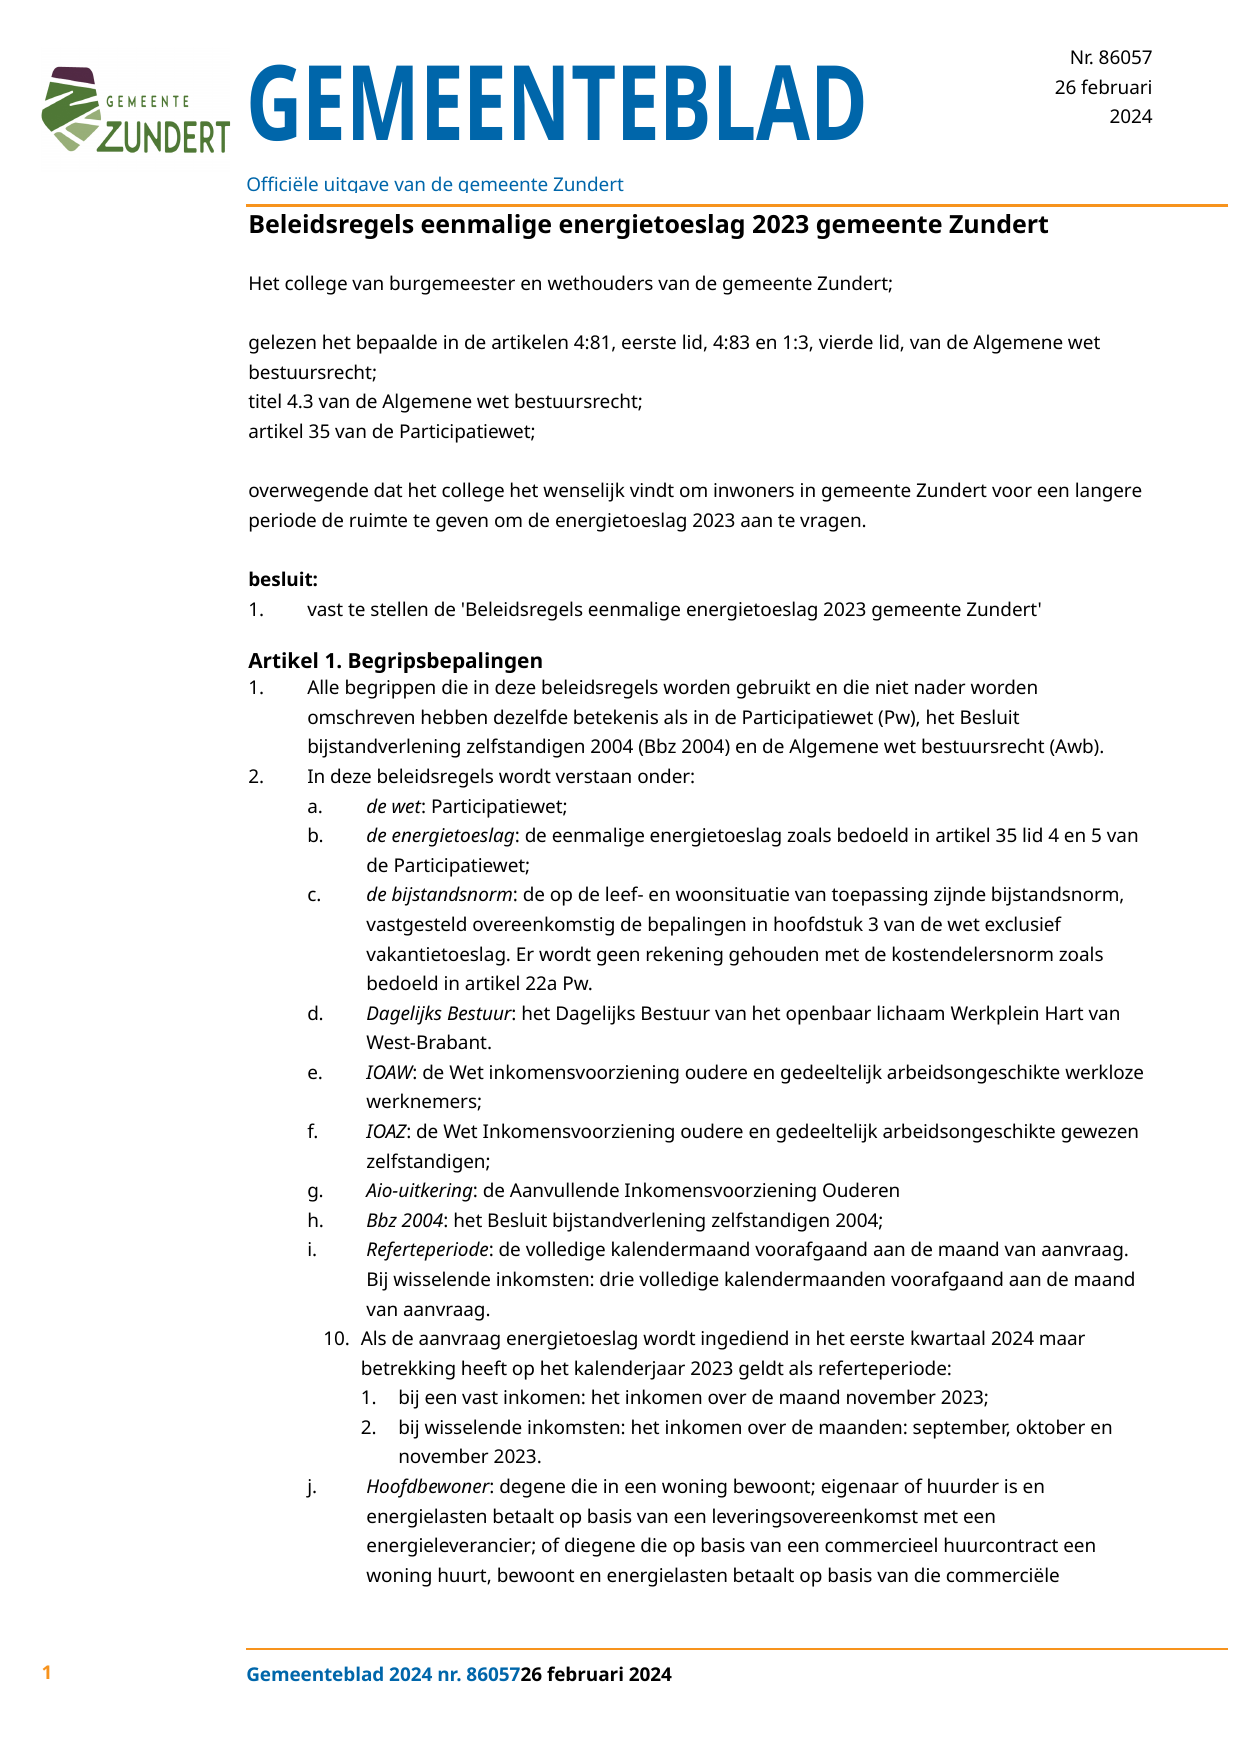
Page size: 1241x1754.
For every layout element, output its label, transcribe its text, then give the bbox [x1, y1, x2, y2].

list Aio-uitkering: de Aanvullende Inkomensvoorziening Ouderen [307, 1177, 1152, 1203]
picture [41, 47, 231, 172]
list bij wisselende inkomsten: het inkomen over de maanden: september, oktober en november 2023. [361, 1414, 1152, 1469]
list In deze beleidsregels wordt verstaan onder: [248, 763, 1152, 789]
list Referteperiode: de volledige kalendermaand voorafgaand aan de maand van aanvraag. Bij wisselende inkomsten: drie volledige kalendermaanden voorafgaand aan de maand van aanvraag. [307, 1237, 1152, 1322]
text Beleidsregels eenmalige energietoeslag 2023 gemeente Zundert [248, 207, 1152, 241]
text gelezen het bepaalde in de artikelen 4:81, eerste lid, 4:83 en 1:3, vierde lid, van de Algemene wet bestuursrecht; [248, 329, 1152, 385]
list vast te stellen de 'Beleidsregels eenmalige energietoeslag 2023 gemeente Zundert' [248, 596, 1152, 621]
text Artikel 1. Begripsbepalingen [248, 646, 1152, 674]
list de bijstandsnorm: de op de leef- en woonsituatie van toepassing zijnde bijstandsnorm, vastgesteld overeenkomstig de bepalingen in hoofdstuk 3 van de wet exclusief vakantietoeslag. Er wordt geen rekening gehouden met de kostendelersnorm zoals bedoeld in artikel 22a Pw. [307, 882, 1152, 996]
list Alle begrippen die in deze beleidsregels worden gebruikt en die niet nader worden omschreven hebben dezelfde betekenis als in de Participatiewet (Pw), het Besluit bijstandverlening zelfstandigen 2004 (Bbz 2004) en de Algemene wet bestuursrecht (Awb). [248, 674, 1152, 759]
text besluit: [248, 566, 1152, 592]
text Het college van burgemeester en wethouders van de gemeente Zundert; [248, 270, 1152, 296]
list de wet: Participatiewet; [307, 793, 1152, 819]
text overwegende dat het college het wenselijk vindt om inwoners in gemeente Zundert voor een langere periode de ruimte te geven om de energietoeslag 2023 aan te vragen. [248, 477, 1152, 533]
list IOAZ: de Wet Inkomensvoorziening oudere en gedeeltelijk arbeidsongeschikte gewezen zelfstandigen; [307, 1118, 1152, 1174]
text artikel 35 van de Participatiewet; [248, 418, 1152, 444]
text titel 4.3 van de Algemene wet bestuursrecht; [248, 389, 1152, 414]
list de energietoeslag: de eenmalige energietoeslag zoals bedoeld in artikel 35 lid 4 en 5 van de Participatiewet; [307, 822, 1152, 878]
list Als de aanvraag energietoeslag wordt ingediend in het eerste kwartaal 2024 maar betrekking heeft op het kalenderjaar 2023 geldt als referteperiode: [323, 1325, 1152, 1381]
list Dagelijks Bestuur: het Dagelijks Bestuur van het openbaar lichaam Werkplein Hart van West-Brabant. [307, 1000, 1152, 1055]
list Bbz 2004: het Besluit bijstandverlening zelfstandigen 2004; [307, 1207, 1152, 1233]
list IOAW: de Wet inkomensvoorziening oudere en gedeeltelijk arbeidsongeschikte werkloze werknemers; [307, 1059, 1152, 1114]
list bij een vast inkomen: het inkomen over de maand november 2023; [361, 1384, 1152, 1410]
list Hoofdbewoner: degene die in een woning bewoont; eigenaar of huurder is en energielasten betaalt op basis van een leveringsovereenkomst met een energieleverancier; of diegene die op basis van een commercieel huurcontract een woning huurt, bewoont en energielasten betaalt op basis van die commerciële [307, 1473, 1152, 1588]
